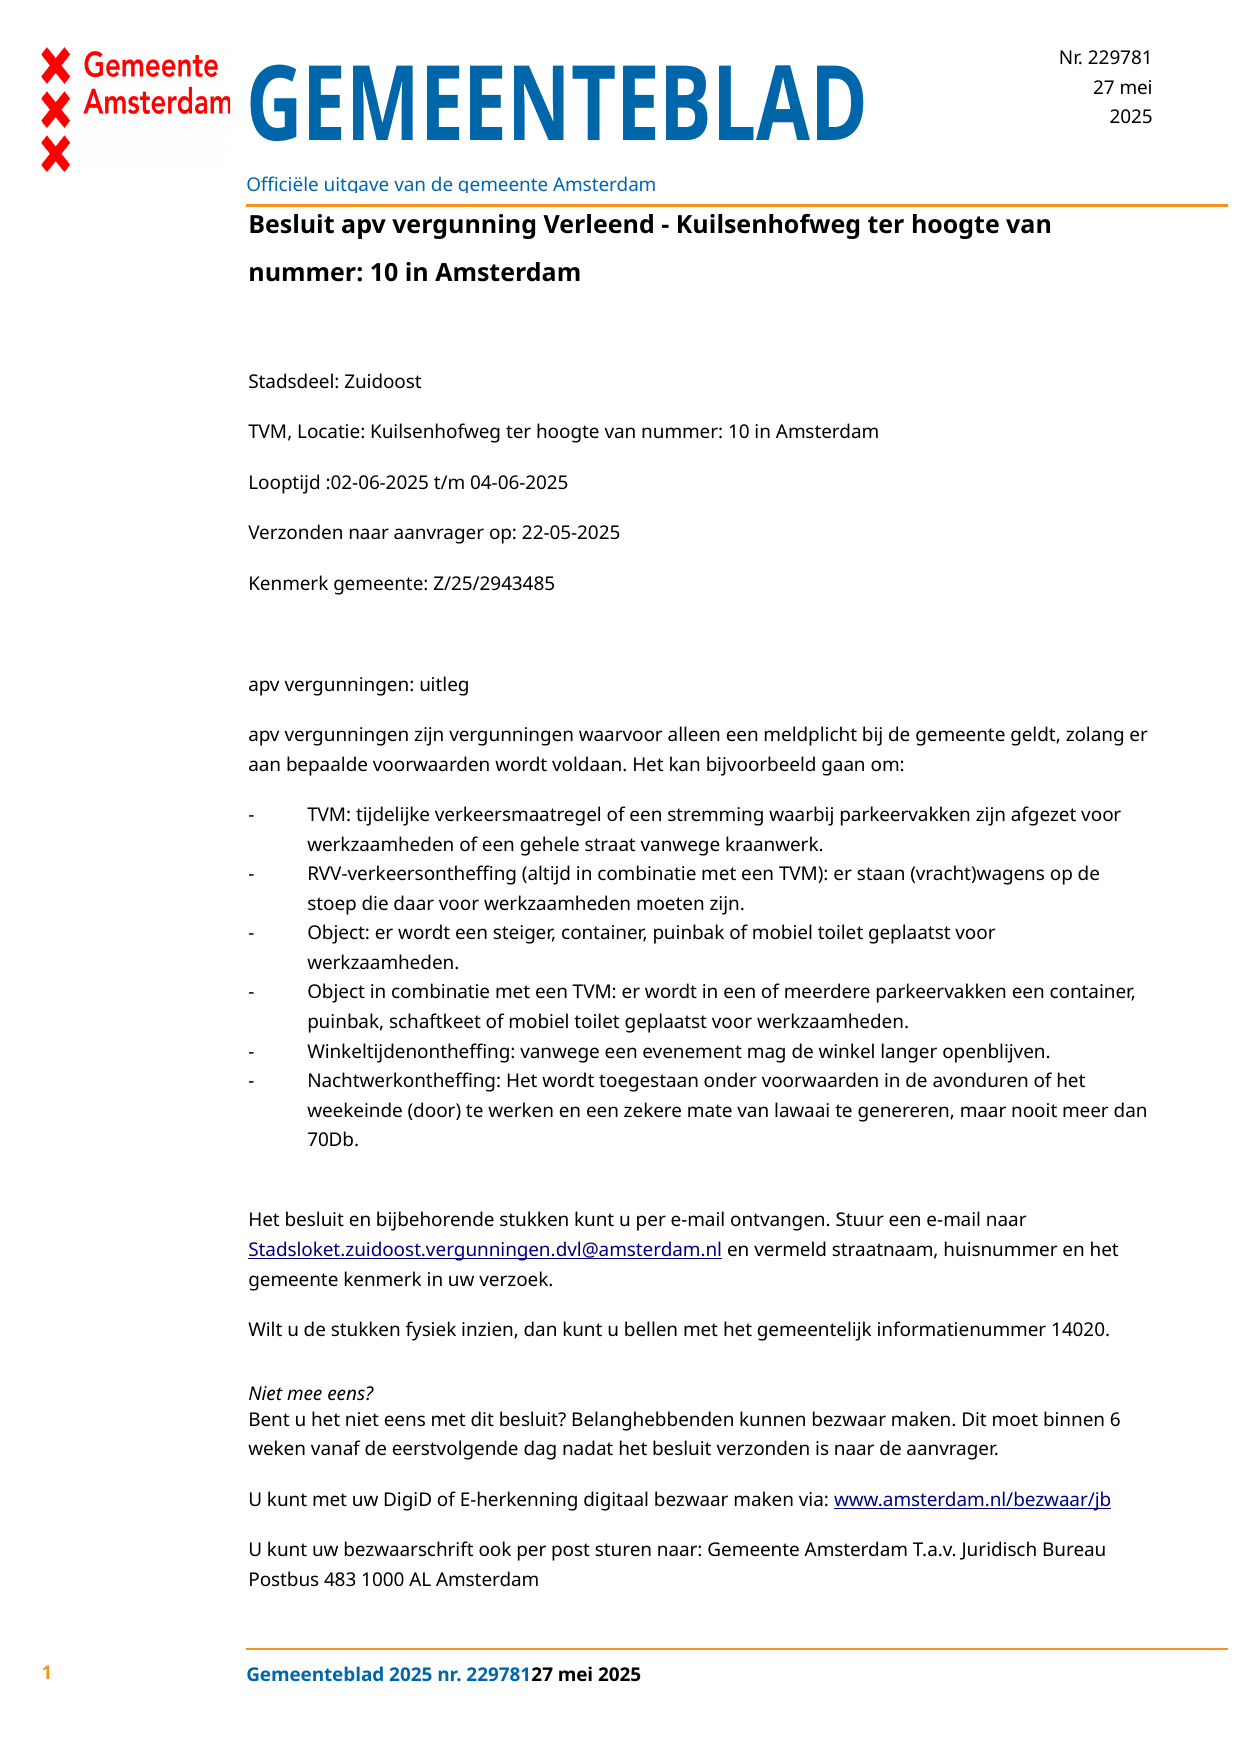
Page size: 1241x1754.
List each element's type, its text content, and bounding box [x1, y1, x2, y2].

list RVV-verkeersontheffing (altijd in combinatie met een TVM): er staan (vracht)wagens op de stoep die daar voor werkzaamheden moeten zijn. [248, 860, 1152, 916]
text Stadsdeel: Zuidoost [248, 368, 1152, 394]
list Nachtwerkontheffing: Het wordt toegestaan onder voorwaarden in de avonduren of het weekeinde (door) te werken en een zekere mate van lawaai te genereren, maar nooit meer dan 70Db. [248, 1067, 1152, 1152]
text Verzonden naar aanvrager op: 22-05-2025 [248, 519, 1152, 545]
text U kunt uw bezwaarschrift ook per post sturen naar: Gemeente Amsterdam T.a.v. Juridisch Bureau Postbus 483 1000 AL Amsterdam [248, 1536, 1152, 1592]
text Kenmerk gemeente: Z/25/2943485 [248, 570, 1152, 596]
picture [41, 47, 231, 172]
text TVM, Locatie: Kuilsenhofweg ter hoogte van nummer: 10 in Amsterdam [248, 419, 1152, 444]
text Het besluit en bijbehorende stukken kunt u per e-mail ontvangen. Stuur een e-mail naar Stadsloket.zuidoost.vergunningen.dvl@amsterdam.nl en vermeld straatnaam, huisnummer en het gemeente kenmerk in uw verzoek. [248, 1207, 1152, 1292]
text U kunt met uw DigiD of E-herkenning digitaal bezwaar maken via: www.amsterdam.nl/bezwaar/jb [248, 1486, 1152, 1512]
text Looptijd :02-06-2025 t/m 04-06-2025 [248, 469, 1152, 495]
list Winkeltijdenontheffing: vanwege een evenement mag de winkel langer openblijven. [248, 1038, 1152, 1064]
text Besluit apv vergunning Verleend - Kuilsenhofweg ter hoogte van nummer: 10 in Amsterdam [248, 207, 1152, 288]
text Niet mee eens? [248, 1380, 1152, 1406]
list Object: er wordt een steiger, container, puinbak of mobiel toilet geplaatst voor werkzaamheden. [248, 919, 1152, 975]
text apv vergunningen zijn vergunningen waarvoor alleen een meldplicht bij de gemeente geldt, zolang er aan bepaalde voorwaarden wordt voldaan. Het kan bijvoorbeeld gaan om: [248, 721, 1152, 777]
text Wilt u de stukken fysiek inzien, dan kunt u bellen met het gemeentelijk informatienummer 14020. [248, 1316, 1152, 1342]
text Bent u het niet eens met dit besluit? Belanghebbenden kunnen bezwaar maken. Dit moet binnen 6 weken vanaf de eerstvolgende dag nadat het besluit verzonden is naar de aanvrager. [248, 1406, 1152, 1461]
text apv vergunningen: uitleg [248, 671, 1152, 697]
list Object in combinatie met een TVM: er wordt in een of meerdere parkeervakken een container, puinbak, schaftkeet of mobiel toilet geplaatst voor werkzaamheden. [248, 979, 1152, 1034]
list TVM: tijdelijke verkeersmaatregel of een stremming waarbij parkeervakken zijn afgezet voor werkzaamheden of een gehele straat vanwege kraanwerk. [248, 801, 1152, 857]
